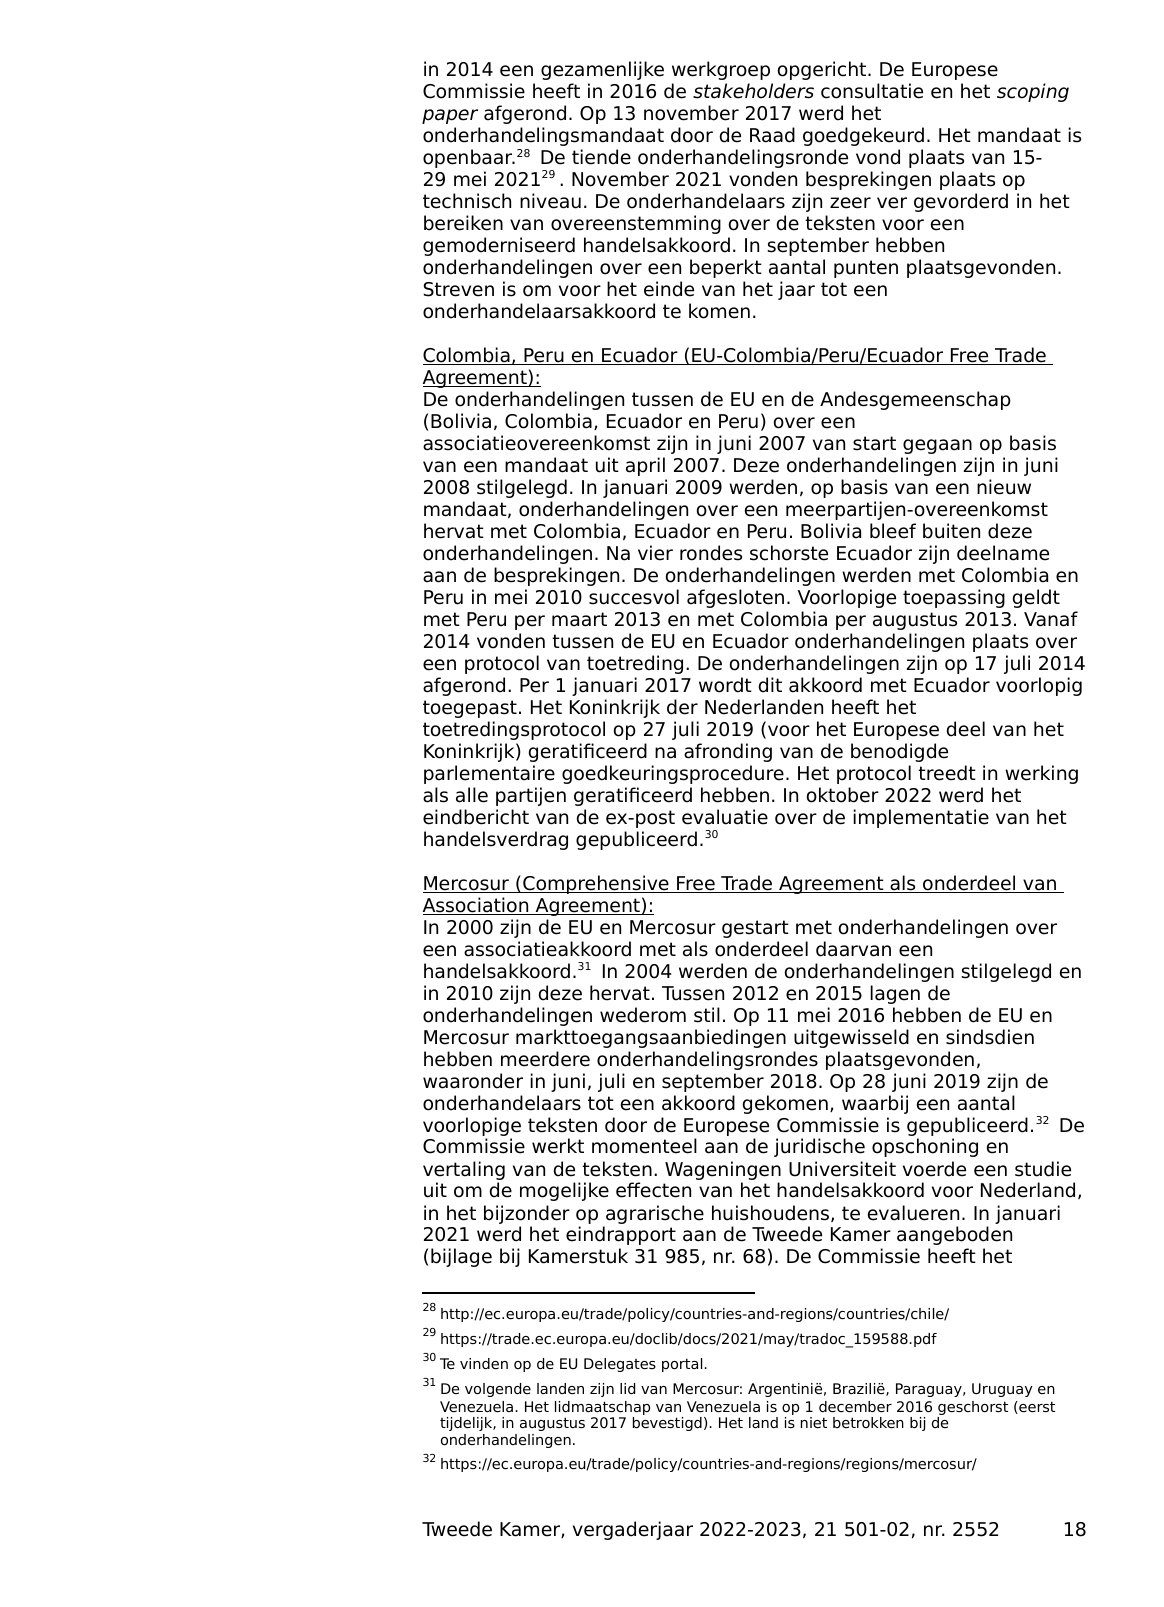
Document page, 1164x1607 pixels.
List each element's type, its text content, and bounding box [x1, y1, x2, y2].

text De onderhandelingen tussen de EU en de Andesgemeenschap (Bolivia, Colombia, Ecuador en Peru) over een associatieovereenkomst zijn in juni 2007 van start gegaan op basis van een mandaat uit april 2007. Deze onderhandelingen zijn in juni 2008 stilgelegd. In januari 2009 werden, op basis van een nieuw mandaat, onderhandelingen over een meerpartijen-overeenkomst hervat met Colombia, Ecuador en Peru. Bolivia bleef buiten deze onderhandelingen. Na vier rondes schorste Ecuador zijn deelname aan de besprekingen. De onderhandelingen werden met Colombia en Peru in mei 2010 succesvol afgesloten. Voorlopige toepassing geldt met Peru per maart 2013 en met Colombia per augustus 2013. Vanaf 2014 vonden tussen de EU en Ecuador onderhandelingen plaats over een protocol van toetreding. De onderhandelingen zijn op 17 juli 2014 afgerond. Per 1 januari 2017 wordt dit akkoord met Ecuador voorlopig toegepast. Het Koninkrijk der Nederlanden heeft het toetredingsprotocol op 27 juli 2019 (voor het Europese deel van het Koninkrijk) geratificeerd na afronding van de benodigde parlementaire goedkeuringsprocedure. Het protocol treedt in werking als alle partijen geratificeerd hebben. In oktober 2022 werd het eindbericht van de ex-post evaluatie over de implementatie van het handelsverdrag gepubliceerd. [422, 389, 1087, 851]
text https://ec.europa.eu/trade/policy/countries-and-regions/regions/mercosur/ [422, 1452, 1087, 1474]
text in 2014 een gezamenlijke werkgroep opgericht. De Europese Commissie heeft in 2016 de stakeholders consultatie en het scoping paper afgerond. Op 13 november 2017 werd het onderhandelingsmandaat door de Raad goedgekeurd. Het mandaat is openbaar. De tiende onderhandelingsronde vond plaats van 15-29 mei 2021. November 2021 vonden besprekingen plaats op technisch niveau. De onderhandelaars zijn zeer ver gevorderd in het bereiken van overeenstemming over de teksten voor een gemoderniseerd handelsakkoord. In september hebben onderhandelingen over een beperkt aantal punten plaatsgevonden. Streven is om voor het einde van het jaar tot een onderhandelaarsakkoord te komen. [422, 59, 1087, 323]
text Colombia, Peru en Ecuador (EU-Colombia/Peru/Ecuador Free Trade Agreement): [422, 345, 1087, 389]
text https://trade.ec.europa.eu/doclib/docs/2021/may/tradoc_159588.pdf [422, 1327, 1087, 1349]
text Te vinden op de EU Delegates portal. [422, 1352, 1087, 1374]
text http://ec.europa.eu/trade/policy/countries-and-regions/countries/chile/ [422, 1302, 1087, 1324]
text De volgende landen zijn lid van Mercosur: Argentinië, Brazilië, Paraguay, Uruguay en Venezuela. Het lidmaatschap van Venezuela is op 1 december 2016 geschorst (eerst tijdelijk, in augustus 2017 bevestigd). Het land is niet betrokken bij de onderhandelingen. [422, 1377, 1087, 1449]
text In 2000 zijn de EU en Mercosur gestart met onderhandelingen over een associatieakkoord met als onderdeel daarvan een handelsakkoord. In 2004 werden de onderhandelingen stilgelegd en in 2010 zijn deze hervat. Tussen 2012 en 2015 lagen de onderhandelingen wederom stil. Op 11 mei 2016 hebben de EU en Mercosur markttoegangsaanbiedingen uitgewisseld en sindsdien hebben meerdere onderhandelingsrondes plaatsgevonden, waaronder in juni, juli en september 2018. Op 28 juni 2019 zijn de onderhandelaars tot een akkoord gekomen, waarbij een aantal voorlopige teksten door de Europese Commissie is gepubliceerd. De Commissie werkt momenteel aan de juridische opschoning en vertaling van de teksten. Wageningen Universiteit voerde een studie uit om de mogelijke effecten van het handelsakkoord voor Nederland, in het bijzonder op agrarische huishoudens, te evalueren. In januari 2021 werd het eindrapport aan de Tweede Kamer aangeboden (bijlage bij Kamerstuk 31 985, nr. 68). De Commissie heeft het [422, 917, 1087, 1268]
text Mercosur (Comprehensive Free Trade Agreement als onderdeel van Association Agreement): [422, 873, 1087, 917]
